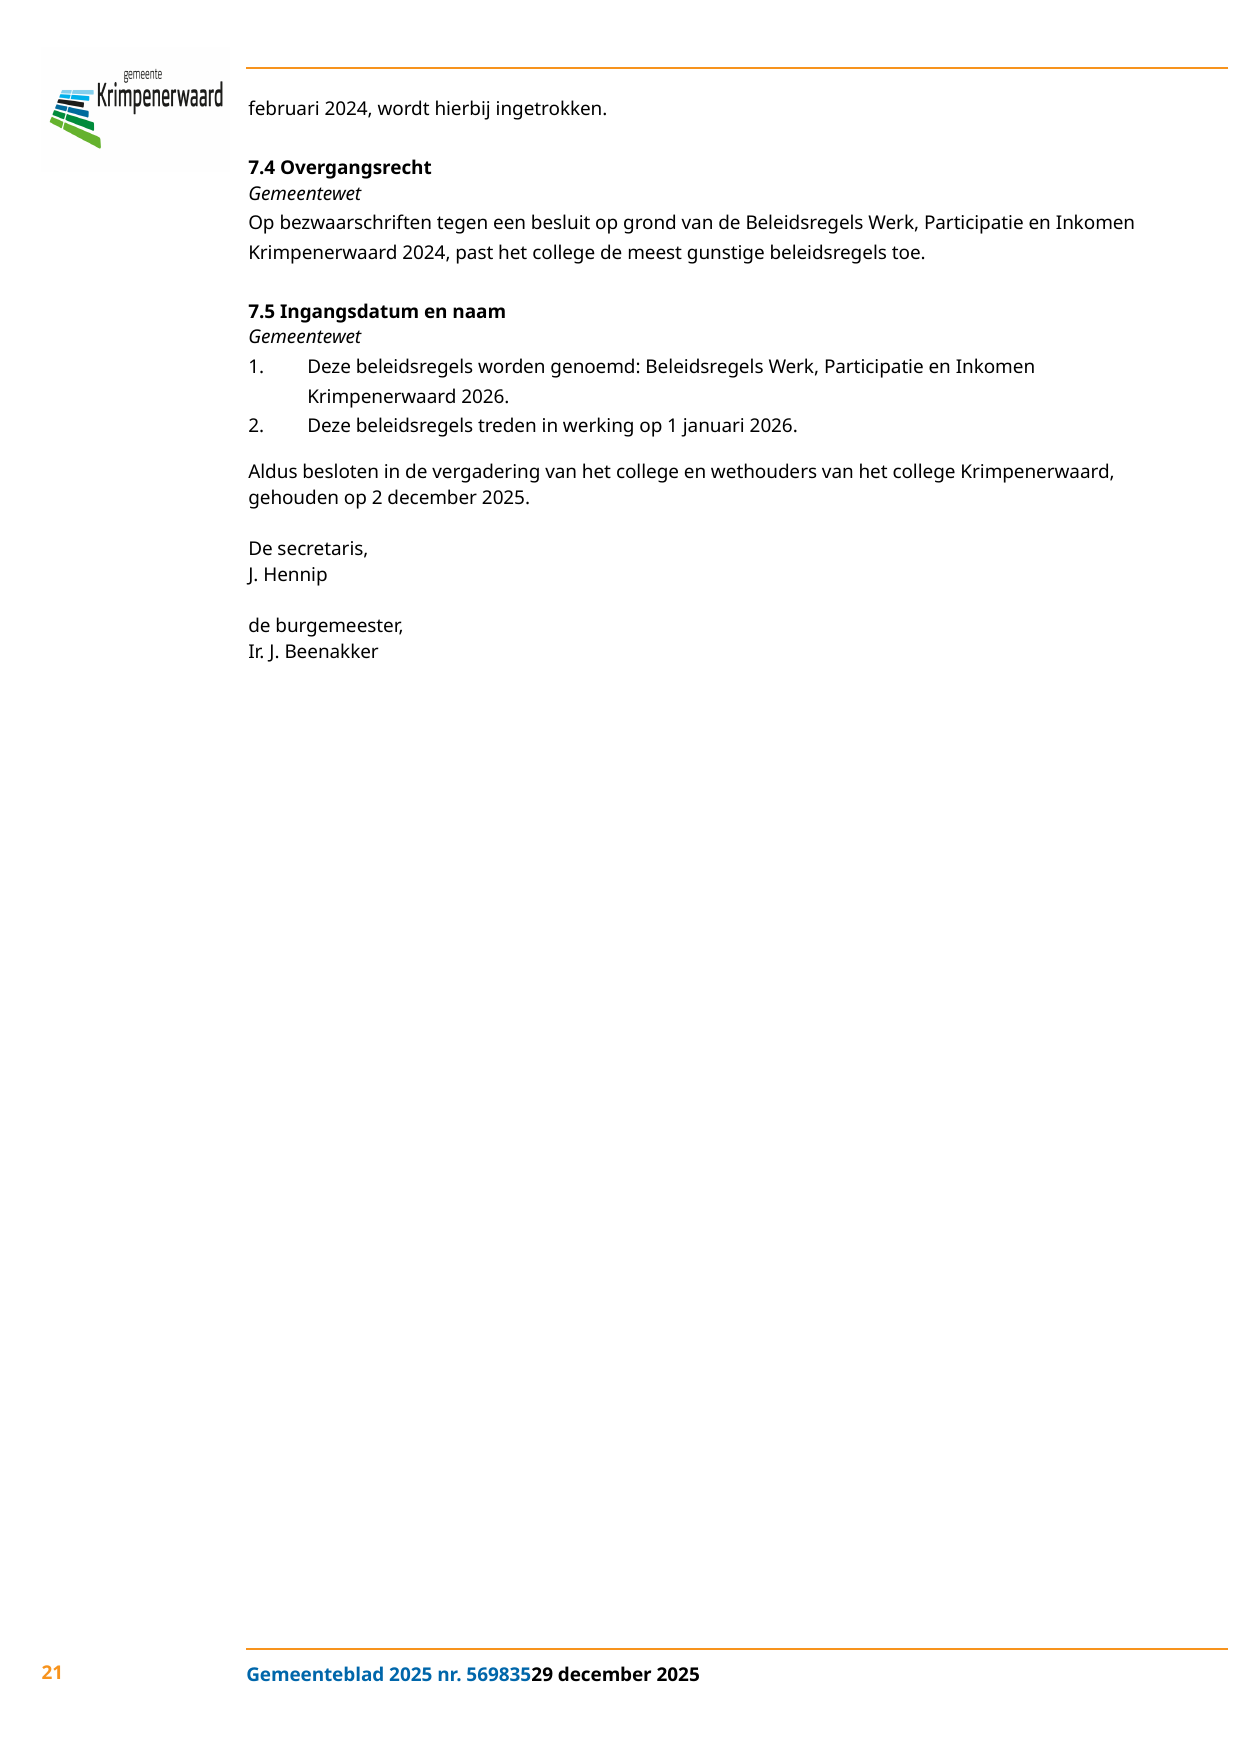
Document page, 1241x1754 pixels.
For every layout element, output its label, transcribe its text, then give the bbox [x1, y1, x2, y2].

text Ir. J. Beenakker [248, 638, 1152, 664]
text 7.4 Overgangsrecht [248, 154, 1152, 180]
text Op bezwaarschriften tegen een besluit op grond van de Beleidsregels Werk, Participatie en Inkomen Krimpenerwaard 2024, past het college de meest gunstige beleidsregels toe. [248, 209, 1152, 264]
list Deze beleidsregels worden genoemd: Beleidsregels Werk, Participatie en Inkomen Krimpenerwaard 2026. [248, 353, 1152, 409]
text J. Hennip [248, 561, 1152, 587]
list Deze beleidsregels treden in werking op 1 januari 2026. [248, 412, 1152, 438]
picture [41, 47, 231, 172]
text De secretaris, [248, 535, 1152, 561]
text februari 2024, wordt hierbij ingetrokken. [248, 95, 1152, 121]
text de burgemeester, [248, 612, 1152, 638]
text Gemeentewet [248, 324, 1152, 349]
text Aldus besloten in de vergadering van het college en wethouders van het college Krimpenerwaard, gehouden op 2 december 2025. [248, 458, 1152, 509]
text Gemeentewet [248, 180, 1152, 205]
text 7.5 Ingangsdatum en naam [248, 298, 1152, 324]
